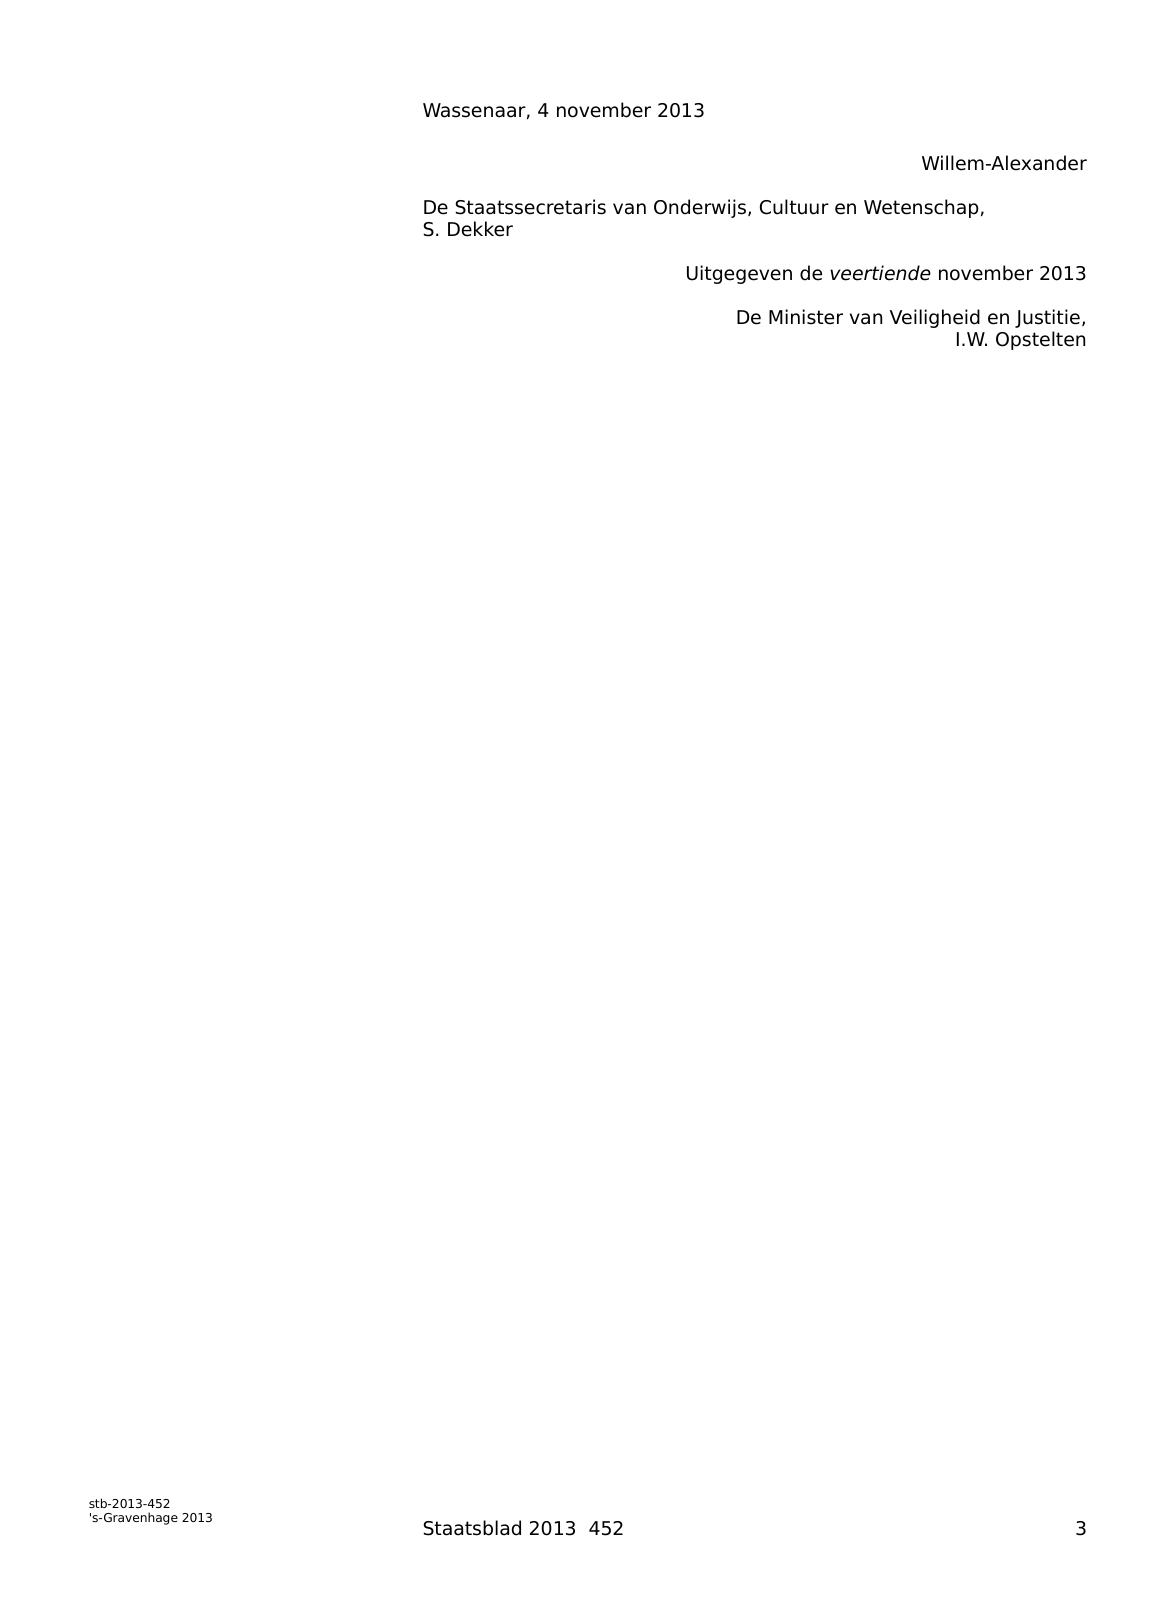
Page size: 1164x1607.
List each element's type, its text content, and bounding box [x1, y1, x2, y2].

text 's-Gravenhage 2013 [88, 1511, 323, 1525]
text Willem-Alexander [422, 152, 1087, 174]
text De Minister van Veiligheid en Justitie, I.W. Opstelten [422, 307, 1087, 351]
text stb-2013-452 [88, 1497, 323, 1511]
text Wassenaar, 4 november 2013 [422, 100, 1087, 122]
text Uitgegeven de veertiende november 2013 [422, 263, 1087, 285]
text De Staatssecretaris van Onderwijs, Cultuur en Wetenschap, S. Dekker [422, 197, 1087, 241]
